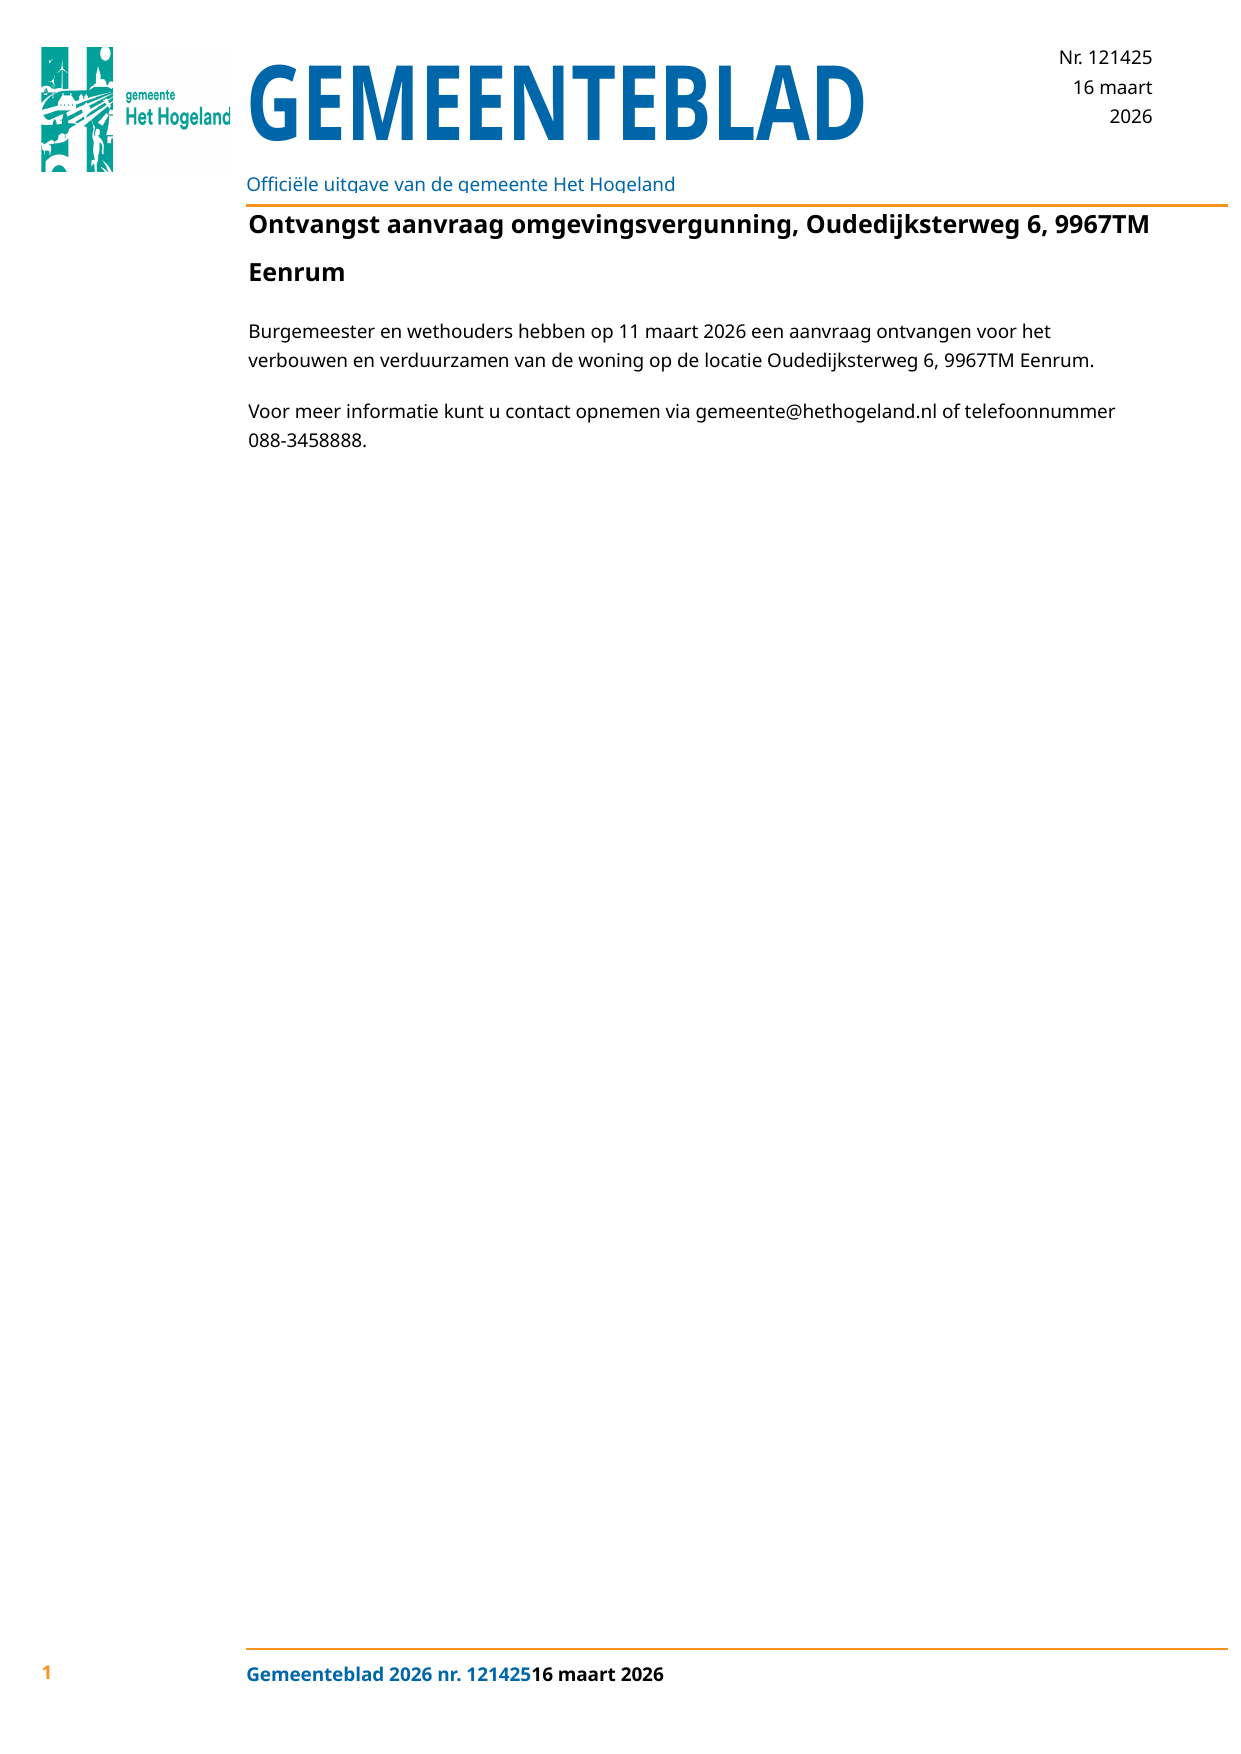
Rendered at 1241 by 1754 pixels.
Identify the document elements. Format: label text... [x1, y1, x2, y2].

picture [41, 47, 231, 172]
text Ontvangst aanvraag omgevingsvergunning, Oudedijksterweg 6, 9967TM Eenrum [248, 207, 1152, 288]
text Voor meer informatie kunt u contact opnemen via gemeente@hethogeland.nl of telefoonnummer 088-3458888. [248, 398, 1152, 453]
text Burgemeester en wethouders hebben op 11 maart 2026 een aanvraag ontvangen voor het verbouwen en verduurzamen van de woning op de locatie Oudedijksterweg 6, 9967TM Eenrum. [248, 318, 1152, 373]
